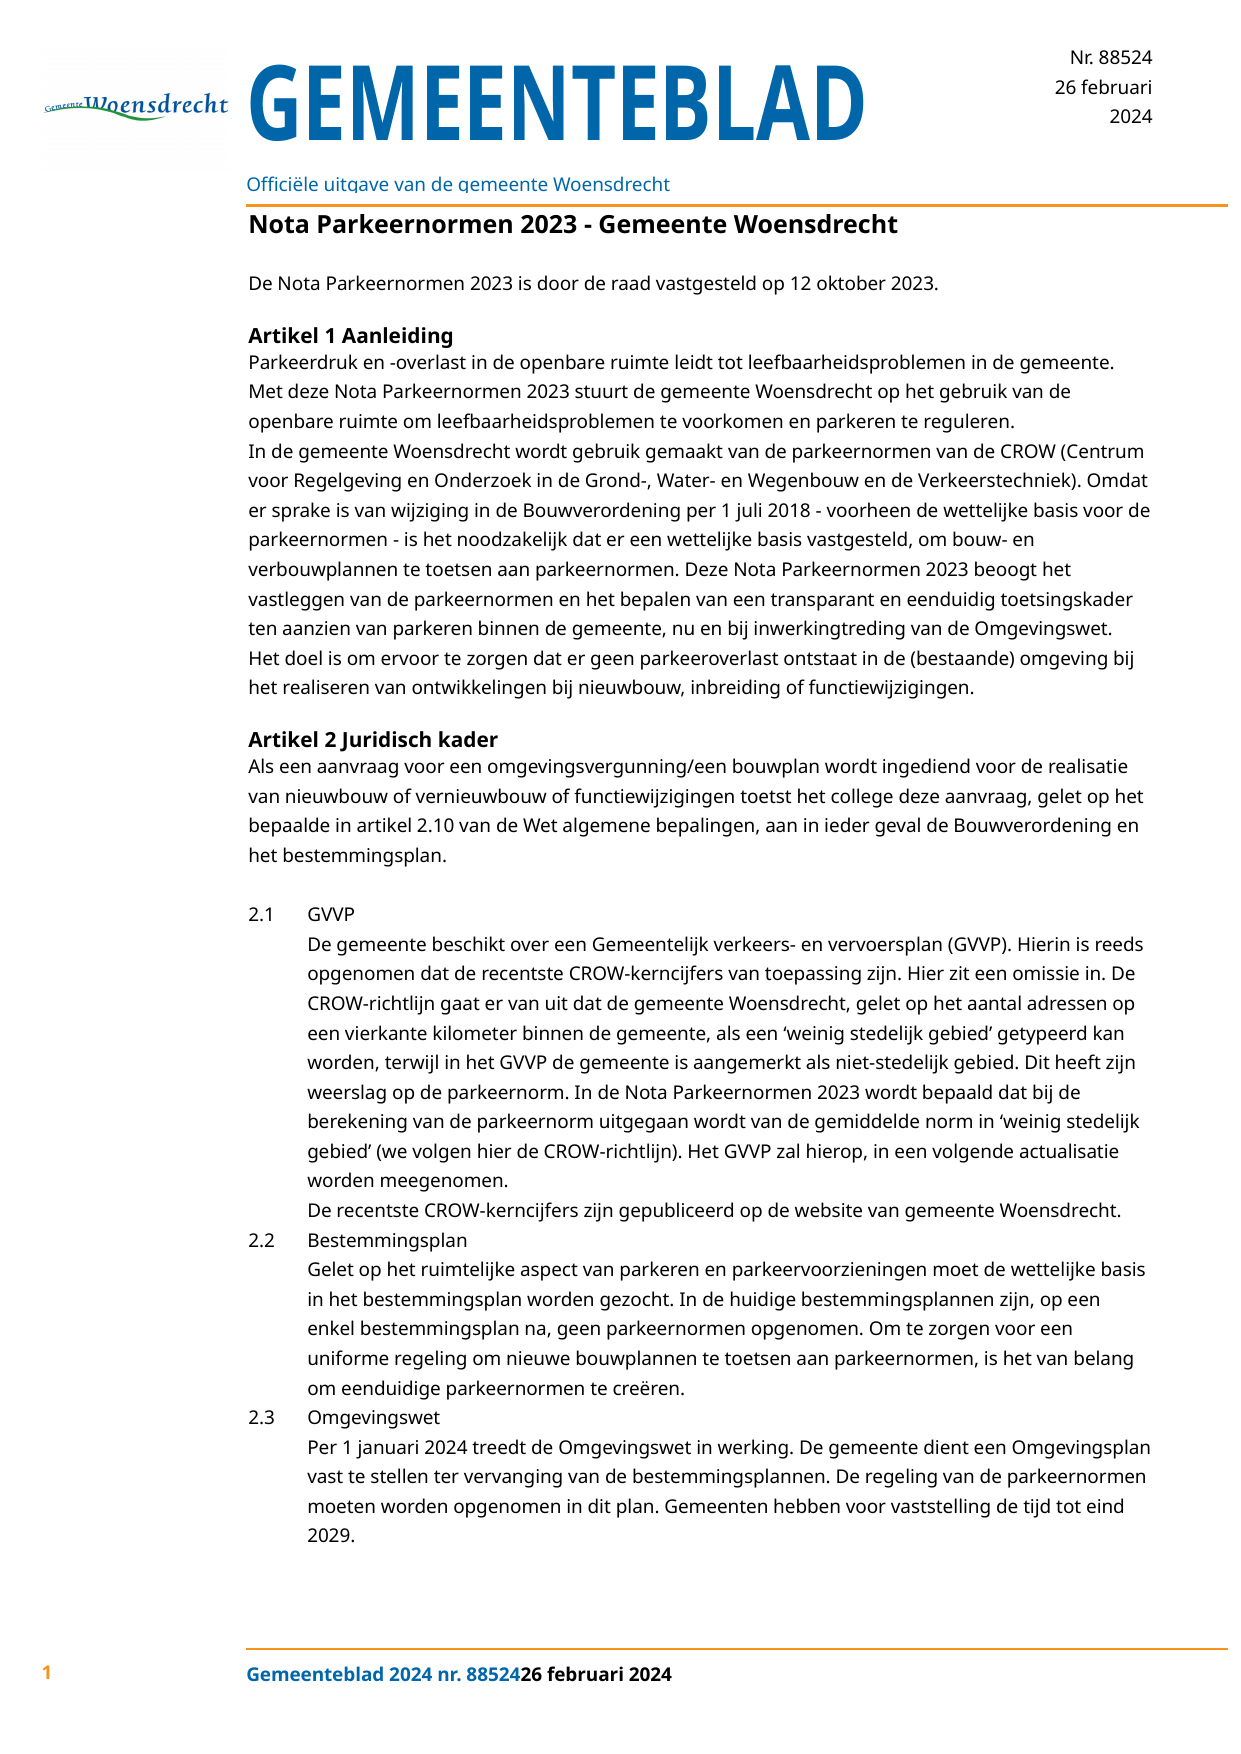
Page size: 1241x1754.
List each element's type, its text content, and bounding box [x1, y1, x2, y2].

list Omgevingswet [248, 1404, 1152, 1430]
text In de gemeente Woensdrecht wordt gebruik gemaakt van de parkeernormen van de CROW (Centrum voor Regelgeving en Onderzoek in de Grond-, Water- en Wegenbouw en de Verkeerstechniek). Omdat er sprake is van wijziging in de Bouwverordening per 1 juli 2018 - voorheen de wettelijke basis voor de parkeernormen - is het noodzakelijk dat er een wettelijke basis vastgesteld, om bouw- en verbouwplannen te toetsen aan parkeernormen. Deze Nota Parkeernormen 2023 beoogt het vastleggen van de parkeernormen en het bepalen van een transparant en eenduidig toetsingskader ten aanzien van parkeren binnen de gemeente, nu en bij inwerkingtreding van de Omgevingswet. [248, 438, 1152, 641]
picture [41, 47, 231, 172]
text Nota Parkeernormen 2023 - Gemeente Woensdrecht [248, 207, 1152, 241]
text Als een aanvraag voor een omgevingsvergunning/een bouwplan wordt ingediend voor de realisatie van nieuwbouw of vernieuwbouw of functiewijzigingen toetst het college deze aanvraag, gelet op het bepaalde in artikel 2.10 van de Wet algemene bepalingen, aan in ieder geval de Bouwverordening en het bestemmingsplan. [248, 753, 1152, 868]
text Parkeerdruk en -overlast in de openbare ruimte leidt tot leefbaarheidsproblemen in de gemeente. Met deze Nota Parkeernormen 2023 stuurt de gemeente Woensdrecht op het gebruik van de openbare ruimte om leefbaarheidsproblemen te voorkomen en parkeren te reguleren. [248, 349, 1152, 434]
list Gelet op het ruimtelijke aspect van parkeren en parkeervoorzieningen moet de wettelijke basis in het bestemmingsplan worden gezocht. In de huidige bestemmingsplannen zijn, op een enkel bestemmingsplan na, geen parkeernormen opgenomen. Om te zorgen voor een uniforme regeling om nieuwe bouwplannen te toetsen aan parkeernormen, is het van belang om eenduidige parkeernormen te creëren. [248, 1256, 1152, 1400]
list Per 1 januari 2024 treedt de Omgevingswet in werking. De gemeente dient een Omgevingsplan vast te stellen ter vervanging van de bestemmingsplannen. De regeling van de parkeernormen moeten worden opgenomen in dit plan. Gemeenten hebben voor vaststelling de tijd tot eind 2029. [248, 1434, 1152, 1548]
list De recentste CROW-kerncijfers zijn gepubliceerd op de website van gemeente Woensdrecht. [248, 1197, 1152, 1223]
text Artikel 2 Juridisch kader [248, 725, 1152, 753]
text Artikel 1 Aanleiding [248, 321, 1152, 349]
list GVVP [248, 901, 1152, 927]
list De gemeente beschikt over een Gemeentelijk verkeers- en vervoersplan (GVVP). Hierin is reeds opgenomen dat de recentste CROW-kerncijfers van toepassing zijn. Hier zit een omissie in. De CROW-richtlijn gaat er van uit dat de gemeente Woensdrecht, gelet op het aantal adressen op een vierkante kilometer binnen de gemeente, als een ‘weinig stedelijk gebied’ getypeerd kan worden, terwijl in het GVVP de gemeente is aangemerkt als niet-stedelijk gebied. Dit heeft zijn weerslag op de parkeernorm. In de Nota Parkeernormen 2023 wordt bepaald dat bij de berekening van de parkeernorm uitgegaan wordt van de gemiddelde norm in ‘weinig stedelijk gebied’ (we volgen hier de CROW-richtlijn). Het GVVP zal hierop, in een volgende actualisatie worden meegenomen. [248, 931, 1152, 1193]
text Het doel is om ervoor te zorgen dat er geen parkeeroverlast ontstaat in de (bestaande) omgeving bij het realiseren van ontwikkelingen bij nieuwbouw, inbreiding of functiewijzigingen. [248, 645, 1152, 700]
list Bestemmingsplan [248, 1227, 1152, 1252]
text De Nota Parkeernormen 2023 is door de raad vastgesteld op 12 oktober 2023. [248, 270, 1152, 296]
